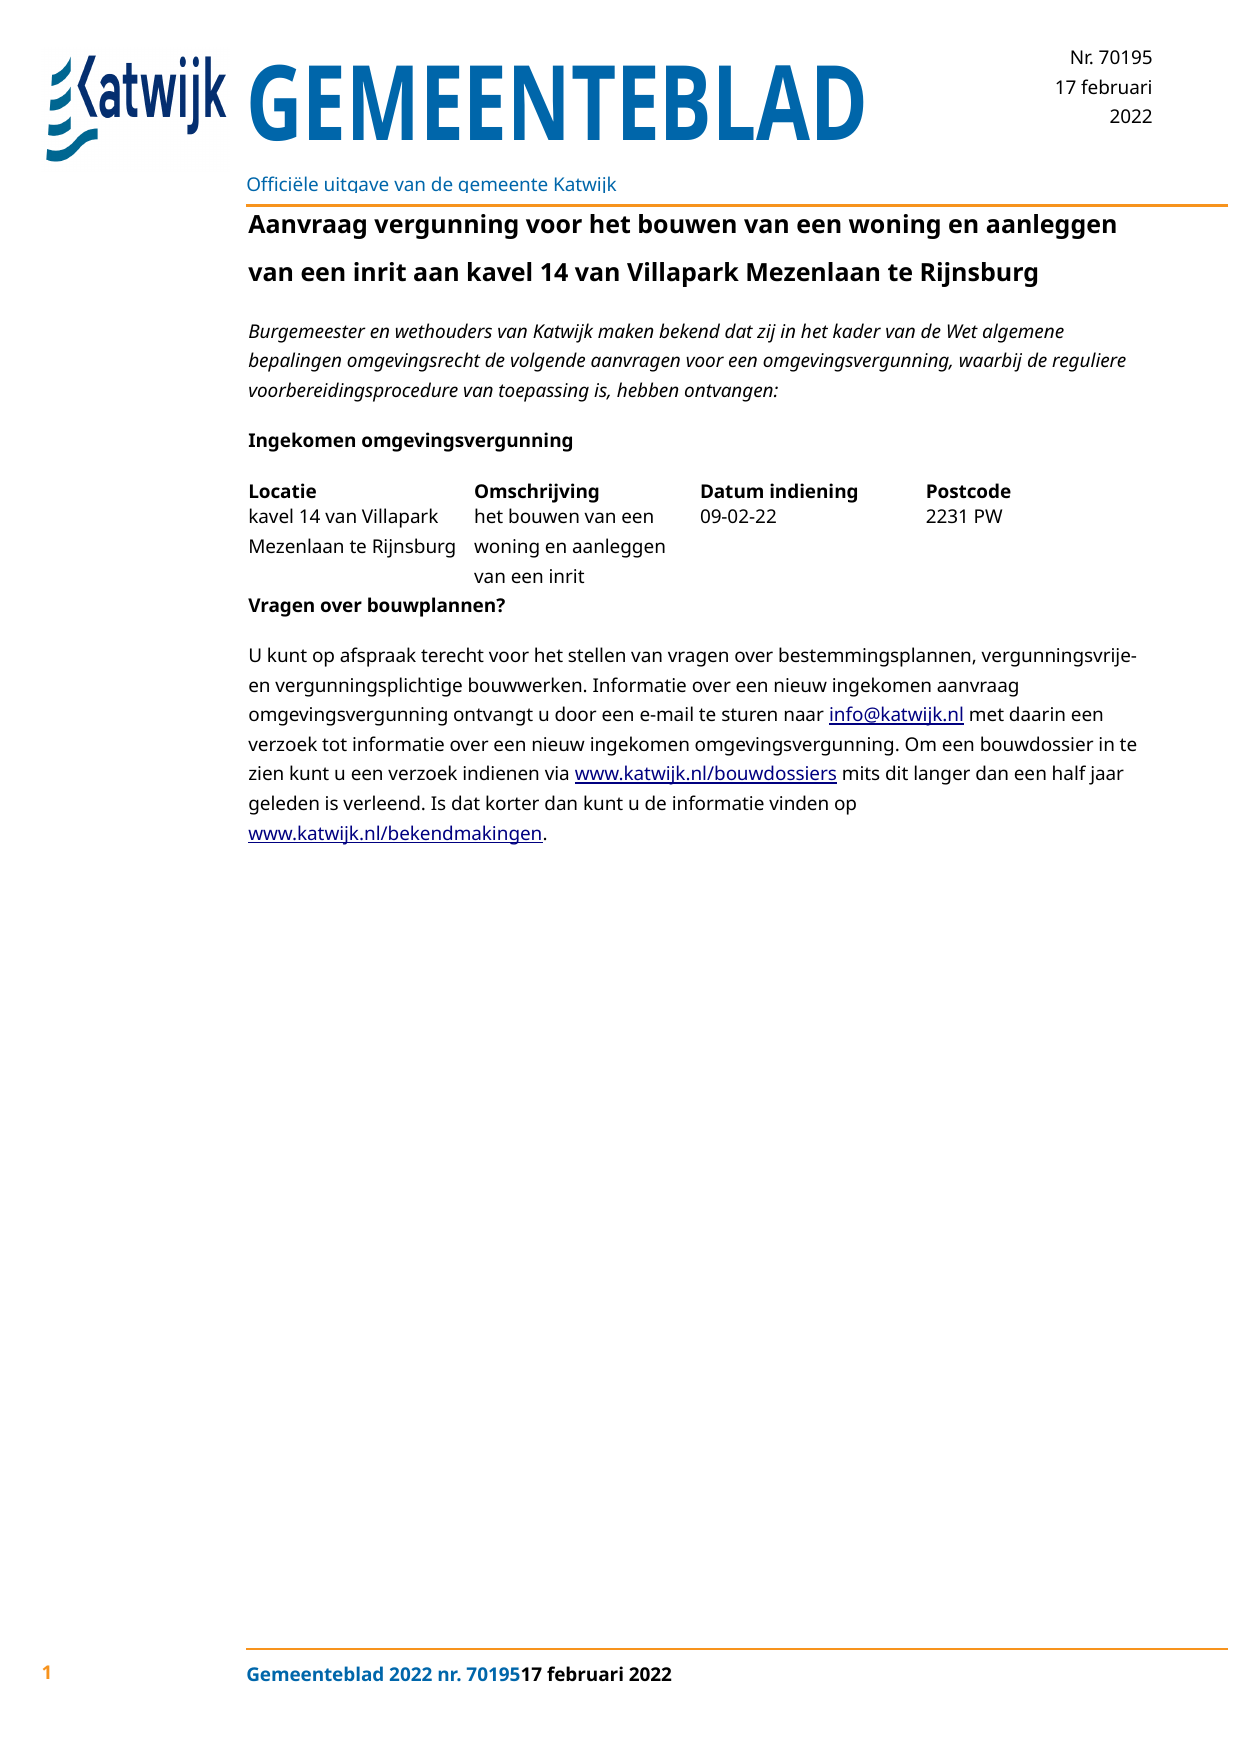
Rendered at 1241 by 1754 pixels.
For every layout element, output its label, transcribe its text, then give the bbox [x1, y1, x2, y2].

text Aanvraag vergunning voor het bouwen van een woning en aanleggen van een inrit aan kavel 14 van Villapark Mezenlaan te Rijnsburg [248, 207, 1152, 288]
table_cell 09-02-22 [700, 504, 926, 589]
picture [41, 47, 231, 172]
table_cell het bouwen van een woning en aanleggen van een inrit [474, 504, 700, 589]
table_header Omschrijving [474, 478, 700, 504]
text U kunt op afspraak terecht voor het stellen van vragen over bestemmingsplannen, vergunningsvrije- en vergunningsplichtige bouwwerken. Informatie over een nieuw ingekomen aanvraag omgevingsvergunning ontvangt u door een e-mail te sturen naar info@katwijk.nl met daarin een verzoek tot informatie over een nieuw ingekomen omgevingsvergunning. Om een bouwdossier in te zien kunt u een verzoek indienen via www.katwijk.nl/bouwdossiers mits dit langer dan een half jaar geleden is verleend. Is dat korter dan kunt u de informatie vinden op www.katwijk.nl/bekendmakingen. [248, 642, 1152, 846]
text Vragen over bouwplannen? [248, 592, 1152, 618]
table_cell kavel 14 van Villapark Mezenlaan te Rijnsburg [248, 504, 474, 589]
text Ingekomen omgevingsvergunning [248, 427, 1152, 453]
table_header Postcode [926, 478, 1152, 504]
table_header Locatie [248, 478, 474, 504]
table_cell 2231 PW [926, 504, 1152, 589]
table_header Datum indiening [700, 478, 926, 504]
text Burgemeester en wethouders van Katwijk maken bekend dat zij in het kader van de Wet algemene bepalingen omgevingsrecht de volgende aanvragen voor een omgevingsvergunning, waarbij de reguliere voorbereidingsprocedure van toepassing is, hebben ontvangen: [248, 318, 1152, 403]
